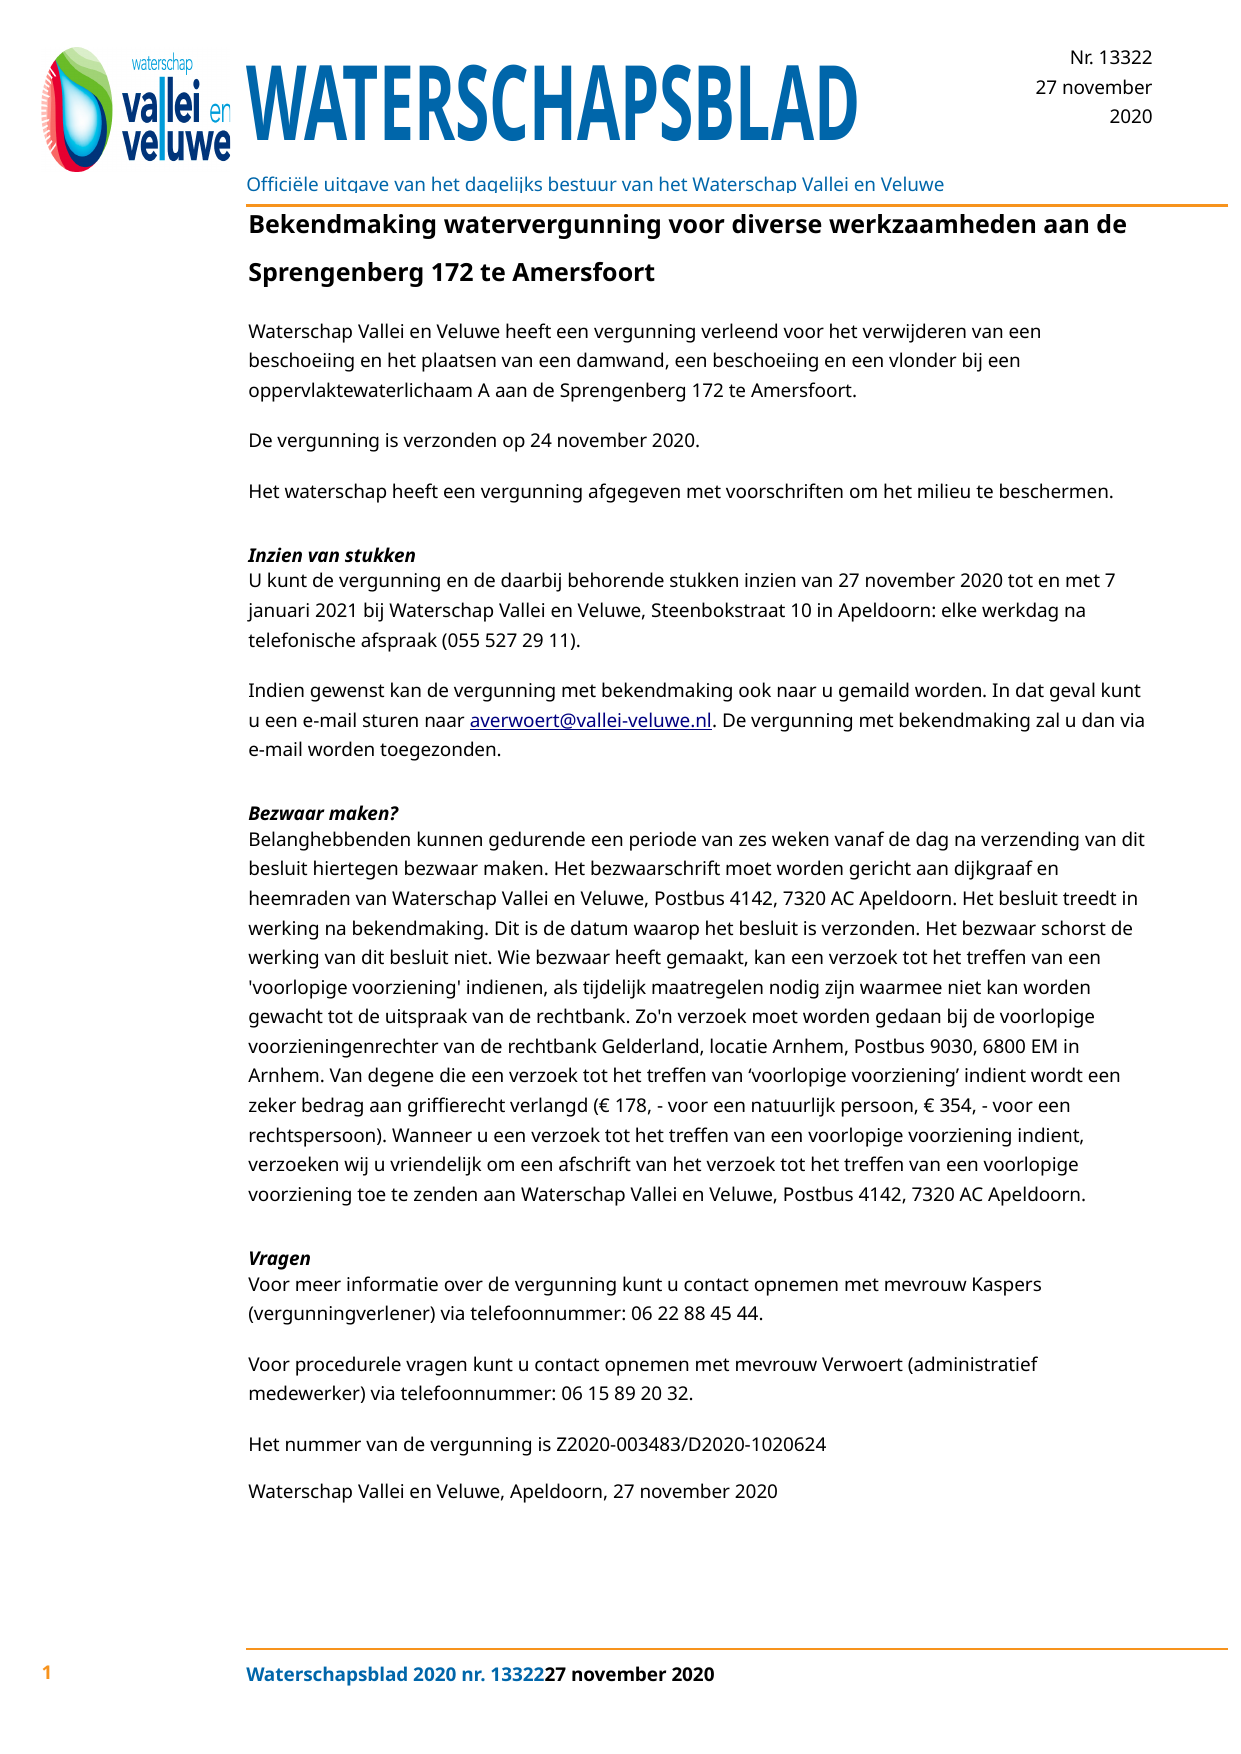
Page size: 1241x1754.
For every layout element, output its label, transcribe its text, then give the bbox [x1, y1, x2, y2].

text Voor meer informatie over de vergunning kunt u contact opnemen met mevrouw Kaspers (vergunningverlener) via telefoonnummer: 06 22 88 45 44. [248, 1271, 1152, 1326]
text Het nummer van de vergunning is Z2020-003483/D2020-1020624 [248, 1431, 1152, 1456]
text Belanghebbenden kunnen gedurende een periode van zes weken vanaf de dag na verzending van dit besluit hiertegen bezwaar maken. Het bezwaarschrift moet worden gericht aan dijkgraaf en heemraden van Waterschap Vallei en Veluwe, Postbus 4142, 7320 AC Apeldoorn. Het besluit treedt in werking na bekendmaking. Dit is de datum waarop het besluit is verzonden. Het bezwaar schorst de werking van dit besluit niet. Wie bezwaar heeft gemaakt, kan een verzoek tot het treffen van een 'voorlopige voorziening' indienen, als tijdelijk maatregelen nodig zijn waarmee niet kan worden gewacht tot de uitspraak van de rechtbank. Zo'n verzoek moet worden gedaan bij de voorlopige voorzieningenrechter van de rechtbank Gelderland, locatie Arnhem, Postbus 9030, 6800 EM in Arnhem. Van degene die een verzoek tot het treffen van ‘voorlopige voorziening’ indient wordt een zeker bedrag aan griffierecht verlangd (€ 178, - voor een natuurlijk persoon, € 354, - voor een rechtspersoon). Wanneer u een verzoek tot het treffen van een voorlopige voorziening indient, verzoeken wij u vriendelijk om een afschrift van het verzoek tot het treffen van een voorlopige voorziening toe te zenden aan Waterschap Vallei en Veluwe, Postbus 4142, 7320 AC Apeldoorn. [248, 826, 1152, 1207]
text U kunt de vergunning en de daarbij behorende stukken inzien van 27 november 2020 tot en met 7 januari 2021 bij Waterschap Vallei en Veluwe, Steenbokstraat 10 in Apeldoorn: elke werkdag na telefonische afspraak (055 527 29 11). [248, 568, 1152, 652]
text Bekendmaking watervergunning voor diverse werkzaamheden aan de Sprengenberg 172 te Amersfoort [248, 207, 1152, 288]
picture [41, 47, 231, 172]
text Inzien van stukken [248, 542, 1152, 568]
text Voor procedurele vragen kunt u contact opnemen met mevrouw Verwoert (administratief medewerker) via telefoonnummer: 06 15 89 20 32. [248, 1351, 1152, 1406]
text Indien gewenst kan de vergunning met bekendmaking ook naar u gemaild worden. In dat geval kunt u een e-mail sturen naar averwoert@vallei-veluwe.nl. De vergunning met bekendmaking zal u dan via e-mail worden toegezonden. [248, 677, 1152, 762]
text Het waterschap heeft een vergunning afgegeven met voorschriften om het milieu te beschermen. [248, 478, 1152, 504]
text Waterschap Vallei en Veluwe, Apeldoorn, 27 november 2020 [248, 1478, 1152, 1504]
text Bezwaar maken? [248, 800, 1152, 826]
text Waterschap Vallei en Veluwe heeft een vergunning verleend voor het verwijderen van een beschoeiing en het plaatsen van een damwand, een beschoeiing en een vlonder bij een oppervlaktewaterlichaam A aan de Sprengenberg 172 te Amersfoort. [248, 318, 1152, 403]
text Vragen [248, 1245, 1152, 1271]
text De vergunning is verzonden op 24 november 2020. [248, 427, 1152, 453]
